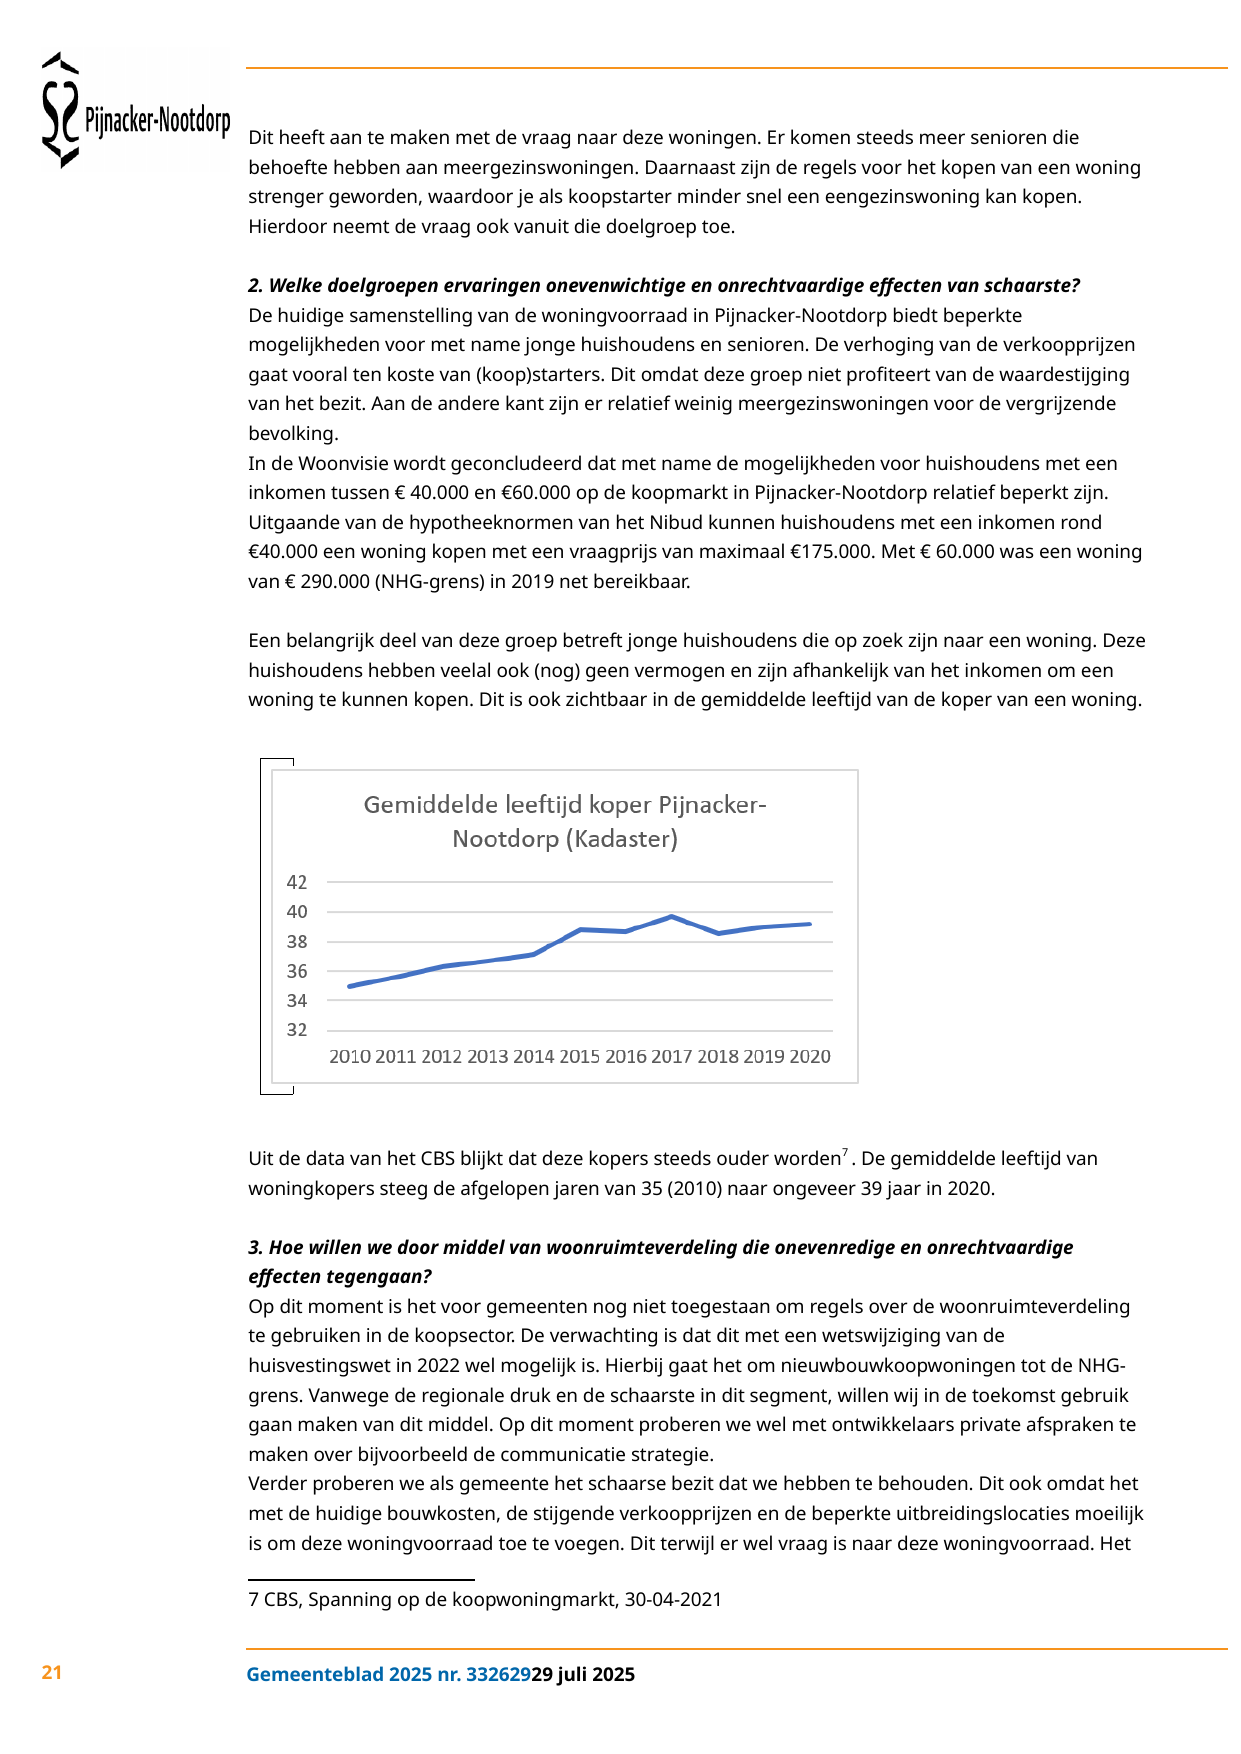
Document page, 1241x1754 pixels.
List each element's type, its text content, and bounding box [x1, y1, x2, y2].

text 2. Welke doelgroepen ervaringen onevenwichtige en onrechtvaardige effecten van schaarste? [248, 272, 1152, 298]
picture [268, 766, 860, 1086]
text Dit heeft aan te maken met de vraag naar deze woningen. Er komen steeds meer senioren die behoefte hebben aan meergezinswoningen. Daarnaast zijn de regels voor het kopen van een woning strenger geworden, waardoor je als koopstarter minder snel een eengezinswoning kan kopen. Hierdoor neemt de vraag ook vanuit die doelgroep toe. [248, 124, 1152, 239]
text 3. Hoe willen we door middel van woonruimteverdeling die onevenredige en onrechtvaardige effecten tegengaan? [248, 1234, 1152, 1289]
picture [41, 47, 231, 172]
text Op dit moment is het voor gemeenten nog niet toegestaan om regels over de woonruimteverdeling te gebruiken in de koopsector. De verwachting is dat dit met een wetswijziging van de huisvestingswet in 2022 wel mogelijk is. Hierbij gaat het om nieuwbouwkoopwoningen tot de NHG-grens. Vanwege de regionale druk en de schaarste in dit segment, willen wij in de toekomst gebruik gaan maken van dit middel. Op dit moment proberen we wel met ontwikkelaars private afspraken te maken over bijvoorbeeld de communicatie strategie. [248, 1293, 1152, 1467]
text De huidige samenstelling van de woningvoorraad in Pijnacker-Nootdorp biedt beperkte mogelijkheden voor met name jonge huishoudens en senioren. De verhoging van de verkoopprijzen gaat vooral ten koste van (koop)starters. Dit omdat deze groep niet profiteert van de waardestijging van het bezit. Aan de andere kant zijn er relatief weinig meergezinswoningen voor de vergrijzende bevolking. [248, 302, 1152, 446]
text CBS, Spanning op de koopwoningmarkt, 30-04-2021 [248, 1586, 1152, 1612]
text Uit de data van het CBS blijkt dat deze kopers steeds ouder worden. De gemiddelde leeftijd van woningkopers steeg de afgelopen jaren van 35 (2010) naar ongeveer 39 jaar in 2020. [248, 1145, 1152, 1201]
text Een belangrijk deel van deze groep betreft jonge huishoudens die op zoek zijn naar een woning. Deze huishoudens hebben veelal ook (nog) geen vermogen en zijn afhankelijk van het inkomen om een woning te kunnen kopen. Dit is ook zichtbaar in de gemiddelde leeftijd van de koper van een woning. [248, 627, 1152, 712]
text In de Woonvisie wordt geconcludeerd dat met name de mogelijkheden voor huishoudens met een inkomen tussen € 40.000 en €60.000 op de koopmarkt in Pijnacker-Nootdorp relatief beperkt zijn. Uitgaande van de hypotheeknormen van het Nibud kunnen huishoudens met een inkomen rond €40.000 een woning kopen met een vraagprijs van maximaal €175.000. Met € 60.000 was een woning van € 290.000 (NHG-grens) in 2019 net bereikbaar. [248, 450, 1152, 594]
text Verder proberen we als gemeente het schaarse bezit dat we hebben te behouden. Dit ook omdat het met de huidige bouwkosten, de stijgende verkoopprijzen en de beperkte uitbreidingslocaties moeilijk is om deze woningvoorraad toe te voegen. Dit terwijl er wel vraag is naar deze woningvoorraad. Het [248, 1471, 1152, 1556]
